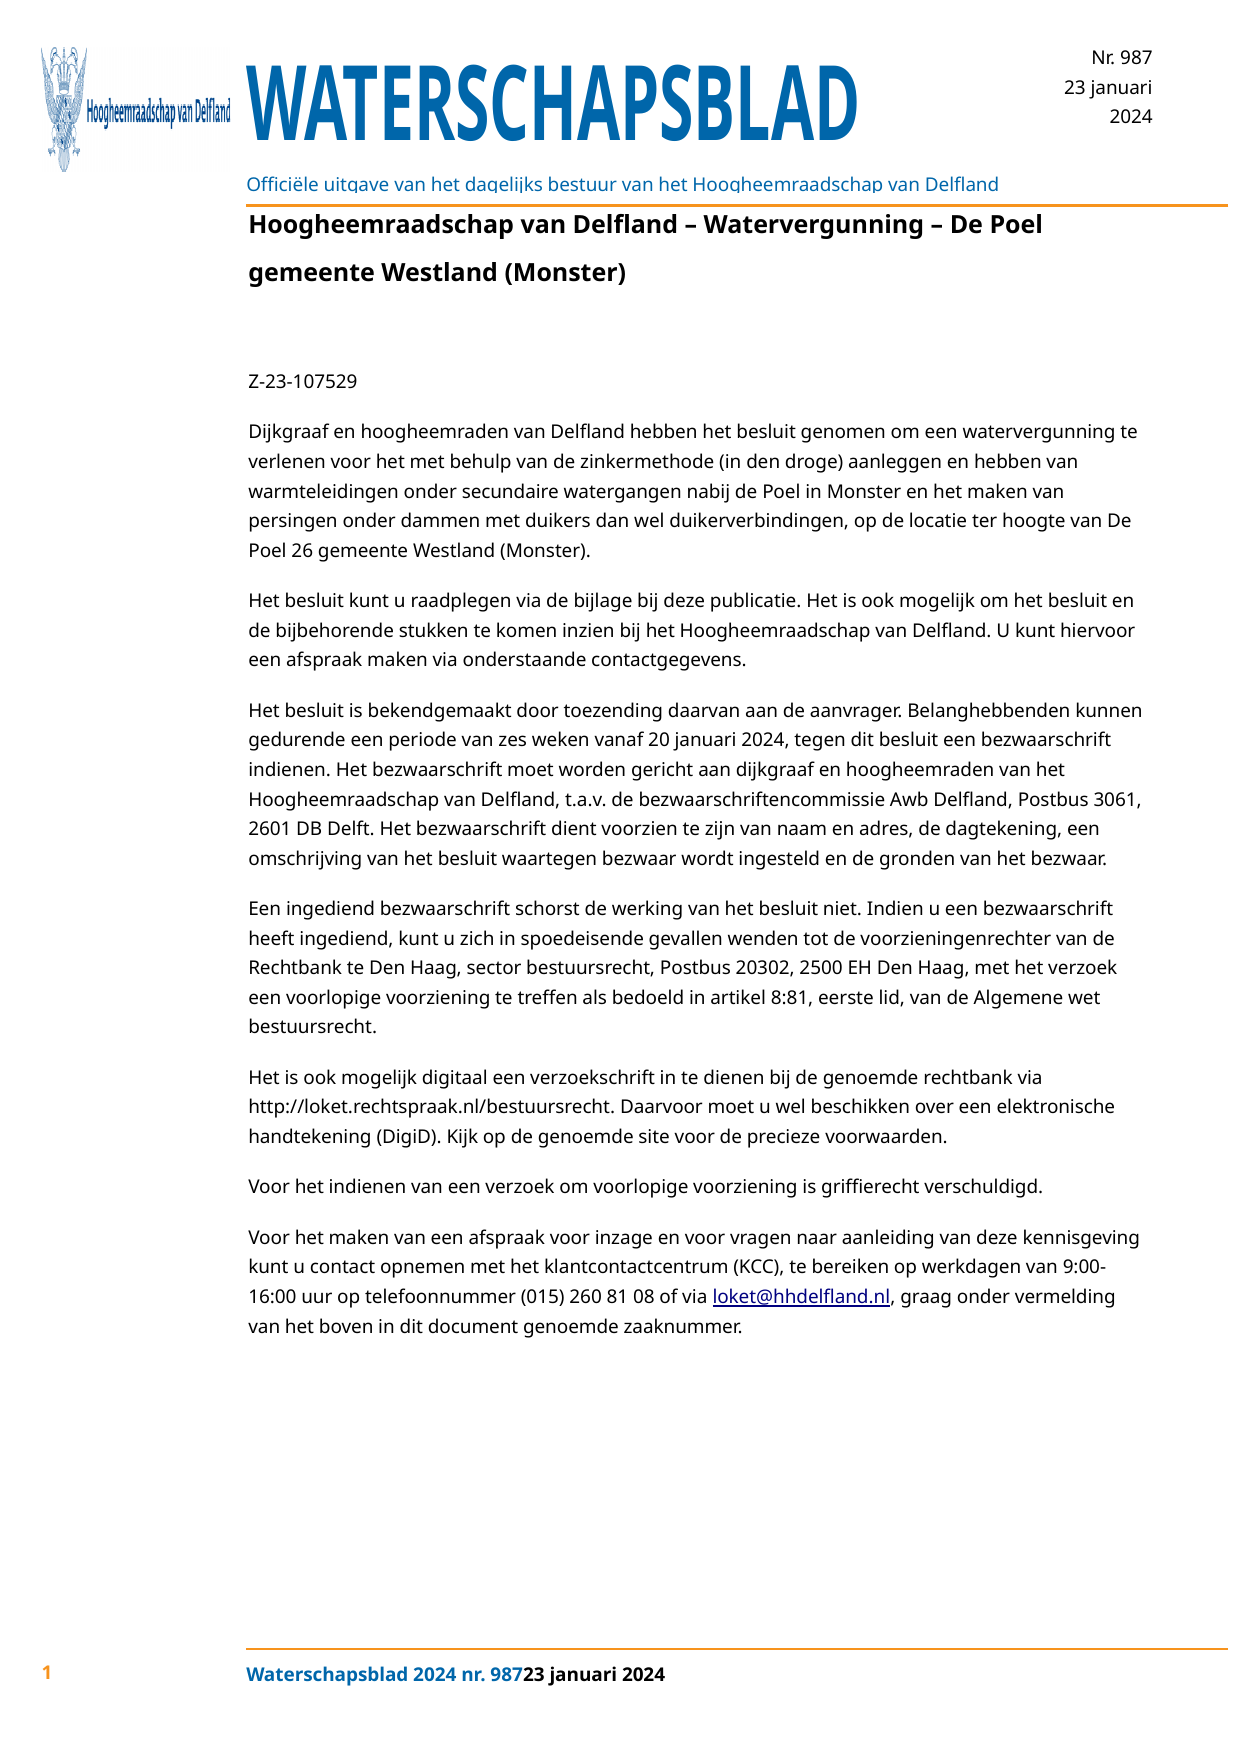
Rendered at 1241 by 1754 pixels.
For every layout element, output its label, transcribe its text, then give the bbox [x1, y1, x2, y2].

text Hoogheemraadschap van Delfland – Watervergunning – De Poel gemeente Westland (Monster) [248, 207, 1152, 288]
text Het besluit is bekendgemaakt door toezending daarvan aan de aanvrager. Belanghebbenden kunnen gedurende een periode van zes weken vanaf 20 januari 2024, tegen dit besluit een bezwaarschrift indienen. Het bezwaarschrift moet worden gericht aan dijkgraaf en hoogheemraden van het Hoogheemraadschap van Delfland, t.a.v. de bezwaarschriftencommissie Awb Delfland, Postbus 3061, 2601 DB Delft. Het bezwaarschrift dient voorzien te zijn van naam en adres, de dagtekening, een omschrijving van het besluit waartegen bezwaar wordt ingesteld en de gronden van het bezwaar. [248, 697, 1152, 871]
text Het is ook mogelijk digitaal een verzoekschrift in te dienen bij de genoemde rechtbank via http://loket.rechtspraak.nl/bestuursrecht. Daarvoor moet u wel beschikken over een elektronische handtekening (DigiD). Kijk op de genoemde site voor de precieze voorwaarden. [248, 1064, 1152, 1149]
text Voor het indienen van een verzoek om voorlopige voorziening is griffierecht verschuldigd. [248, 1174, 1152, 1199]
text Dijkgraaf en hoogheemraden van Delfland hebben het besluit genomen om een watervergunning te verlenen voor het met behulp van de zinkermethode (in den droge) aanleggen en hebben van warmteleidingen onder secundaire watergangen nabij de Poel in Monster en het maken van persingen onder dammen met duikers dan wel duikerverbindingen, op de locatie ter hoogte van De Poel 26 gemeente Westland (Monster). [248, 419, 1152, 563]
picture [41, 47, 231, 172]
text Het besluit kunt u raadplegen via de bijlage bij deze publicatie. Het is ook mogelijk om het besluit en de bijbehorende stukken te komen inzien bij het Hoogheemraadschap van Delfland. U kunt hiervoor een afspraak maken via onderstaande contactgegevens. [248, 587, 1152, 672]
text Een ingediend bezwaarschrift schorst de werking van het besluit niet. Indien u een bezwaarschrift heeft ingediend, kunt u zich in spoedeisende gevallen wenden tot de voorzieningenrechter van de Rechtbank te Den Haag, sector bestuursrecht, Postbus 20302, 2500 EH Den Haag, met het verzoek een voorlopige voorziening te treffen als bedoeld in artikel 8:81, eerste lid, van de Algemene wet bestuursrecht. [248, 895, 1152, 1039]
text Voor het maken van een afspraak voor inzage en voor vragen naar aanleiding van deze kennisgeving kunt u contact opnemen met het klantcontactcentrum (KCC), te bereiken op werkdagen van 9:00-16:00 uur op telefoonnummer (015) 260 81 08 of via loket@hhdelfland.nl, graag onder vermelding van het boven in dit document genoemde zaaknummer. [248, 1224, 1152, 1339]
text Z-23-107529 [248, 368, 1152, 394]
